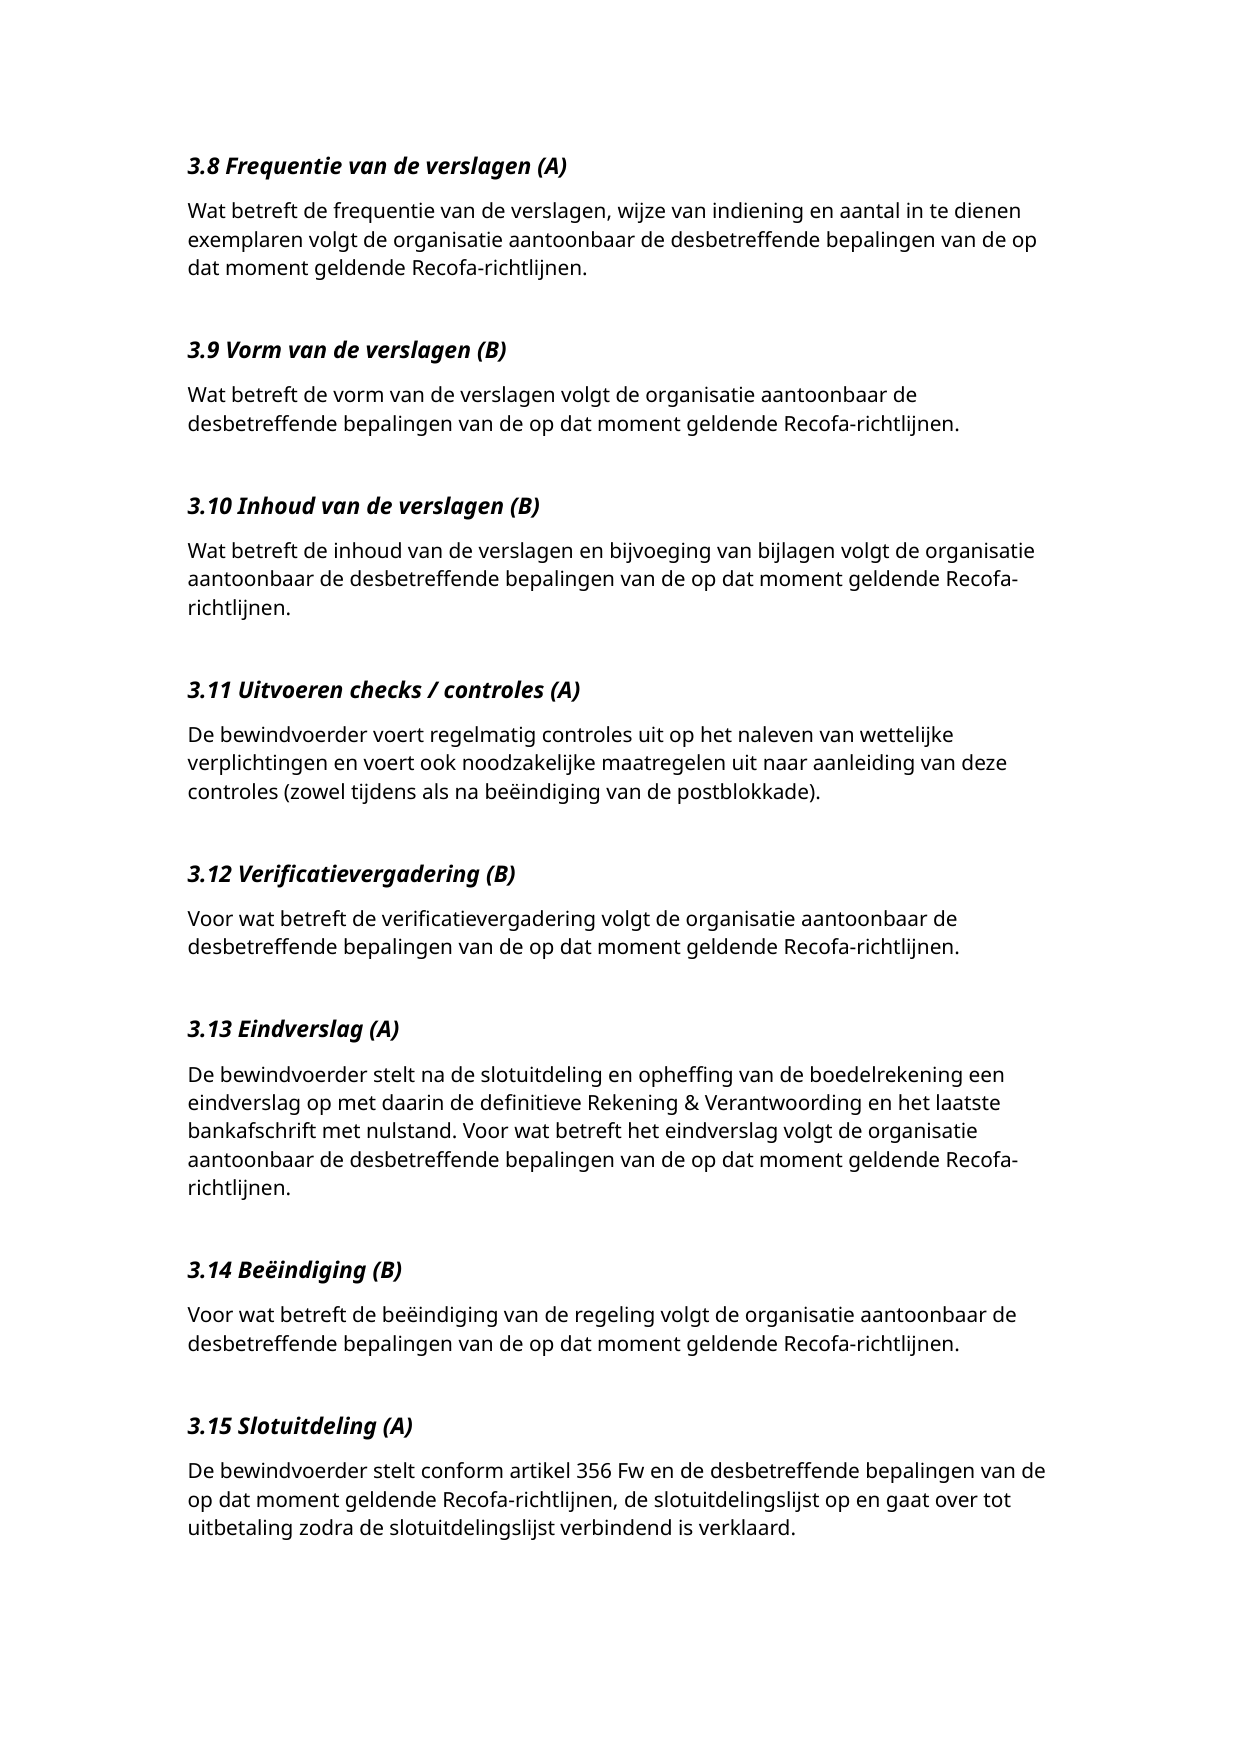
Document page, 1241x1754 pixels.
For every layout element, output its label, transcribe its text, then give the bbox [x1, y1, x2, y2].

text Wat betreft de inhoud van de verslagen en bijvoeging van bijlagen volgt de organisatie aantoonbaar de desbetreffende bepalingen van de op dat moment geldende Recofa-richtlijnen. [187, 536, 1053, 621]
subtitle 3.15 Slotuitdeling (A) [187, 1410, 1053, 1441]
subtitle 3.14 Beëindiging (B) [187, 1254, 1053, 1286]
subtitle 3.9 Vorm van de verslagen (B) [187, 334, 1053, 365]
subtitle 3.11 Uitvoeren checks / controles (A) [187, 674, 1053, 705]
text De bewindvoerder stelt conform artikel 356 Fw en de desbetreffende bepalingen van de op dat moment geldende Recofa-richtlijnen, de slotuitdelingslijst op en gaat over tot uitbetaling zodra de slotuitdelingslijst verbindend is verklaard. [187, 1456, 1053, 1542]
text De bewindvoerder stelt na de slotuitdeling en opheffing van de boedelrekening een eindverslag op met daarin de definitieve Rekening & Verantwoording en het laatste bankafschrift met nulstand. Voor wat betreft het eindverslag volgt de organisatie aantoonbaar de desbetreffende bepalingen van de op dat moment geldende Recofa-richtlijnen. [187, 1060, 1053, 1202]
text Voor wat betreft de beëindiging van de regeling volgt de organisatie aantoonbaar de desbetreffende bepalingen van de op dat moment geldende Recofa-richtlijnen. [187, 1301, 1053, 1357]
subtitle 3.12 Verificatievergadering (B) [187, 858, 1053, 889]
subtitle 3.10 Inhoud van de verslagen (B) [187, 490, 1053, 521]
text Voor wat betreft de verificatievergadering volgt de organisatie aantoonbaar de desbetreffende bepalingen van de op dat moment geldende Recofa-richtlijnen. [187, 904, 1053, 961]
text Wat betreft de vorm van de verslagen volgt de organisatie aantoonbaar de desbetreffende bepalingen van de op dat moment geldende Recofa-richtlijnen. [187, 380, 1053, 437]
subtitle 3.13 Eindverslag (A) [187, 1013, 1053, 1045]
subtitle 3.8 Frequentie van de verslagen (A) [187, 150, 1053, 181]
text De bewindvoerder voert regelmatig controles uit op het naleven van wettelijke verplichtingen en voert ook noodzakelijke maatregelen uit naar aanleiding van deze controles (zowel tijdens als na beëindiging van de postblokkade). [187, 720, 1053, 805]
text Wat betreft de frequentie van de verslagen, wijze van indiening en aantal in te dienen exemplaren volgt de organisatie aantoonbaar de desbetreffende bepalingen van de op dat moment geldende Recofa-richtlijnen. [187, 196, 1053, 282]
